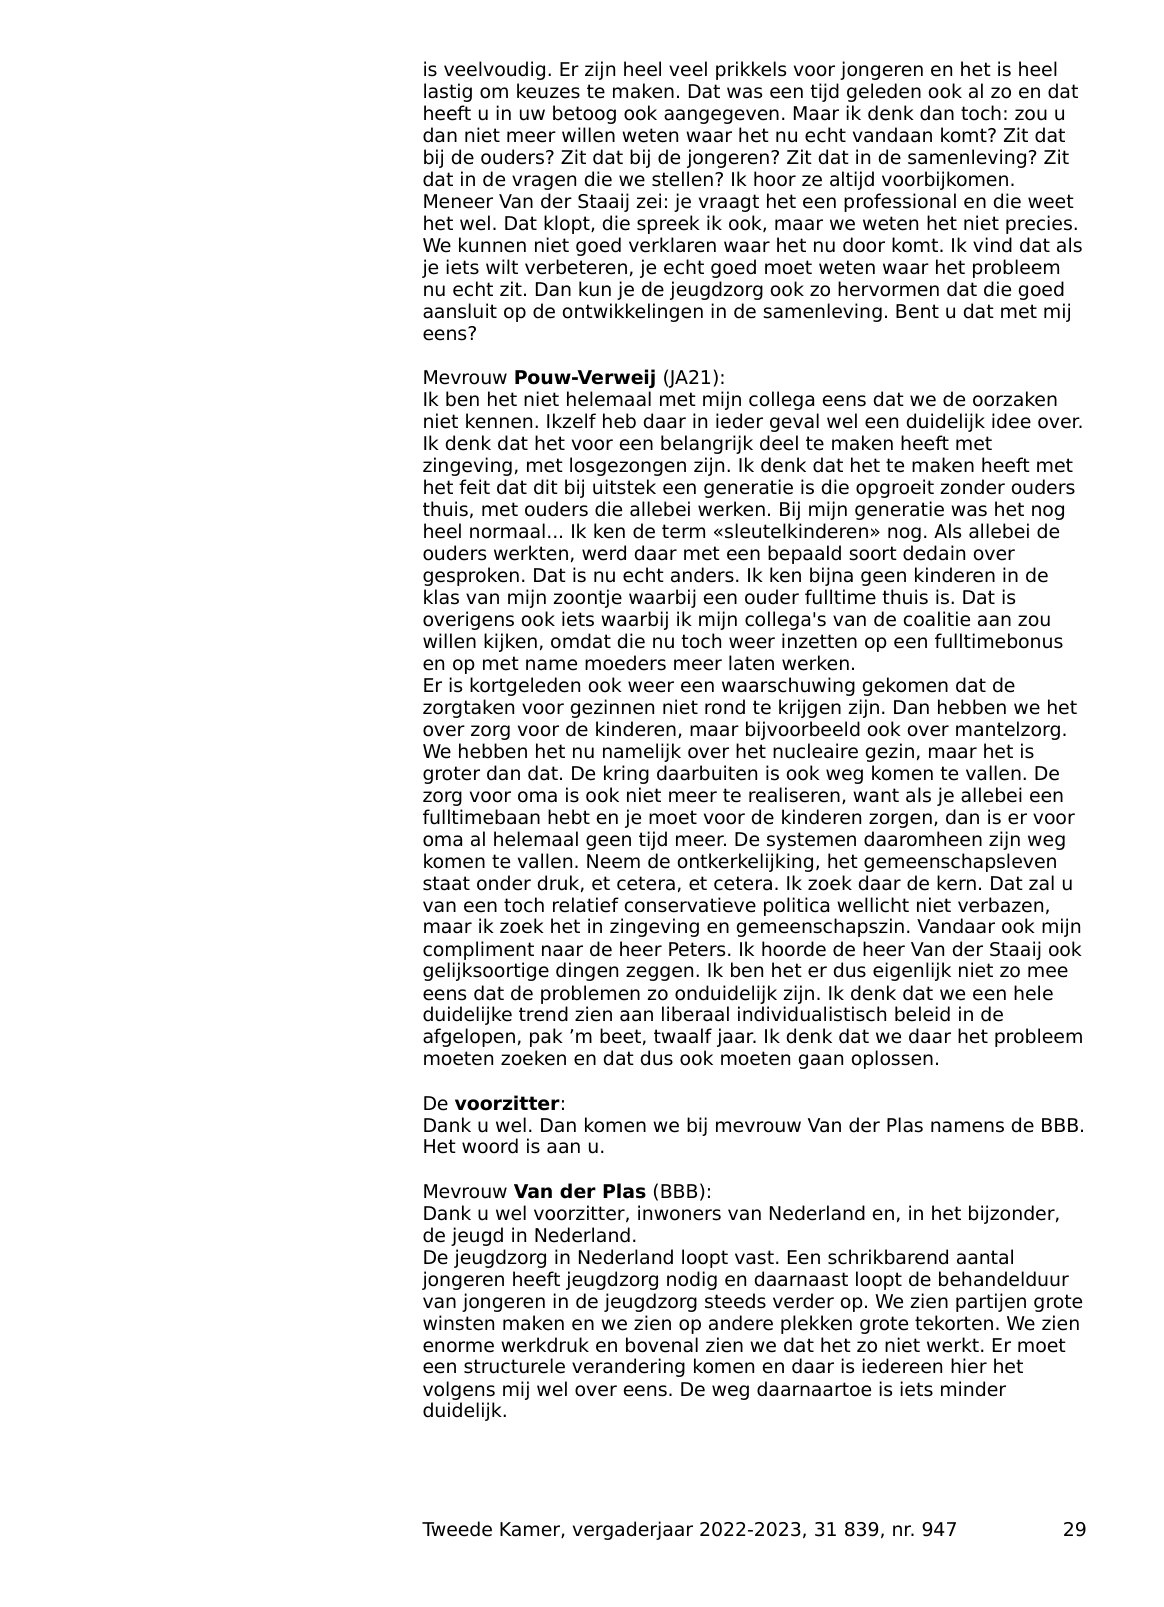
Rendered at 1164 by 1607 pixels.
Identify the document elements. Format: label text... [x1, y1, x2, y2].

text is veelvoudig. Er zijn heel veel prikkels voor jongeren en het is heel lastig om keuzes te maken. Dat was een tijd geleden ook al zo en dat heeft u in uw betoog ook aangegeven. Maar ik denk dan toch: zou u dan niet meer willen weten waar het nu echt vandaan komt? Zit dat bij de ouders? Zit dat bij de jongeren? Zit dat in de samenleving? Zit dat in de vragen die we stellen? Ik hoor ze altijd voorbijkomen. Meneer Van der Staaij zei: je vraagt het een professional en die weet het wel. Dat klopt, die spreek ik ook, maar we weten het niet precies. We kunnen niet goed verklaren waar het nu door komt. Ik vind dat als je iets wilt verbeteren, je echt goed moet weten waar het probleem nu echt zit. Dan kun je de jeugdzorg ook zo hervormen dat die goed aansluit op de ontwikkelingen in de samenleving. Bent u dat met mij eens? [422, 59, 1087, 345]
text Ik ben het niet helemaal met mijn collega eens dat we de oorzaken niet kennen. Ikzelf heb daar in ieder geval wel een duidelijk idee over. Ik denk dat het voor een belangrijk deel te maken heeft met zingeving, met losgezongen zijn. Ik denk dat het te maken heeft met het feit dat dit bij uitstek een generatie is die opgroeit zonder ouders thuis, met ouders die allebei werken. Bij mijn generatie was het nog heel normaal... Ik ken de term «sleutelkinderen» nog. Als allebei de ouders werkten, werd daar met een bepaald soort dedain over gesproken. Dat is nu echt anders. Ik ken bijna geen kinderen in de klas van mijn zoontje waarbij een ouder fulltime thuis is. Dat is overigens ook iets waarbij ik mijn collega's van de coalitie aan zou willen kijken, omdat die nu toch weer inzetten op een fulltimebonus en op met name moeders meer laten werken. [422, 389, 1087, 675]
text Mevrouw Pouw-Verweij (JA21): [422, 367, 1087, 389]
text Dank u wel voorzitter, inwoners van Nederland en, in het bijzonder, de jeugd in Nederland. [422, 1203, 1087, 1247]
text De jeugdzorg in Nederland loopt vast. Een schrikbarend aantal jongeren heeft jeugdzorg nodig en daarnaast loopt de behandelduur van jongeren in de jeugdzorg steeds verder op. We zien partijen grote winsten maken en we zien op andere plekken grote tekorten. We zien enorme werkdruk en bovenal zien we dat het zo niet werkt. Er moet een structurele verandering komen en daar is iedereen hier het volgens mij wel over eens. De weg daarnaartoe is iets minder duidelijk. [422, 1247, 1087, 1422]
text Dank u wel. Dan komen we bij mevrouw Van der Plas namens de BBB. Het woord is aan u. [422, 1114, 1087, 1158]
text Er is kortgeleden ook weer een waarschuwing gekomen dat de zorgtaken voor gezinnen niet rond te krijgen zijn. Dan hebben we het over zorg voor de kinderen, maar bijvoorbeeld ook over mantelzorg. We hebben het nu namelijk over het nucleaire gezin, maar het is groter dan dat. De kring daarbuiten is ook weg komen te vallen. De zorg voor oma is ook niet meer te realiseren, want als je allebei een fulltimebaan hebt en je moet voor de kinderen zorgen, dan is er voor oma al helemaal geen tijd meer. De systemen daaromheen zijn weg komen te vallen. Neem de ontkerkelijking, het gemeenschapsleven staat onder druk, et cetera, et cetera. Ik zoek daar de kern. Dat zal u van een toch relatief conservatieve politica wellicht niet verbazen, maar ik zoek het in zingeving en gemeenschapszin. Vandaar ook mijn compliment naar de heer Peters. Ik hoorde de heer Van der Staaij ook gelijksoortige dingen zeggen. Ik ben het er dus eigenlijk niet zo mee eens dat de problemen zo onduidelijk zijn. Ik denk dat we een hele duidelijke trend zien aan liberaal individualistisch beleid in de afgelopen, pak ’m beet, twaalf jaar. Ik denk dat we daar het probleem moeten zoeken en dat dus ook moeten gaan oplossen. [422, 675, 1087, 1070]
text Mevrouw Van der Plas (BBB): [422, 1181, 1087, 1203]
text De voorzitter: [422, 1092, 1087, 1114]
